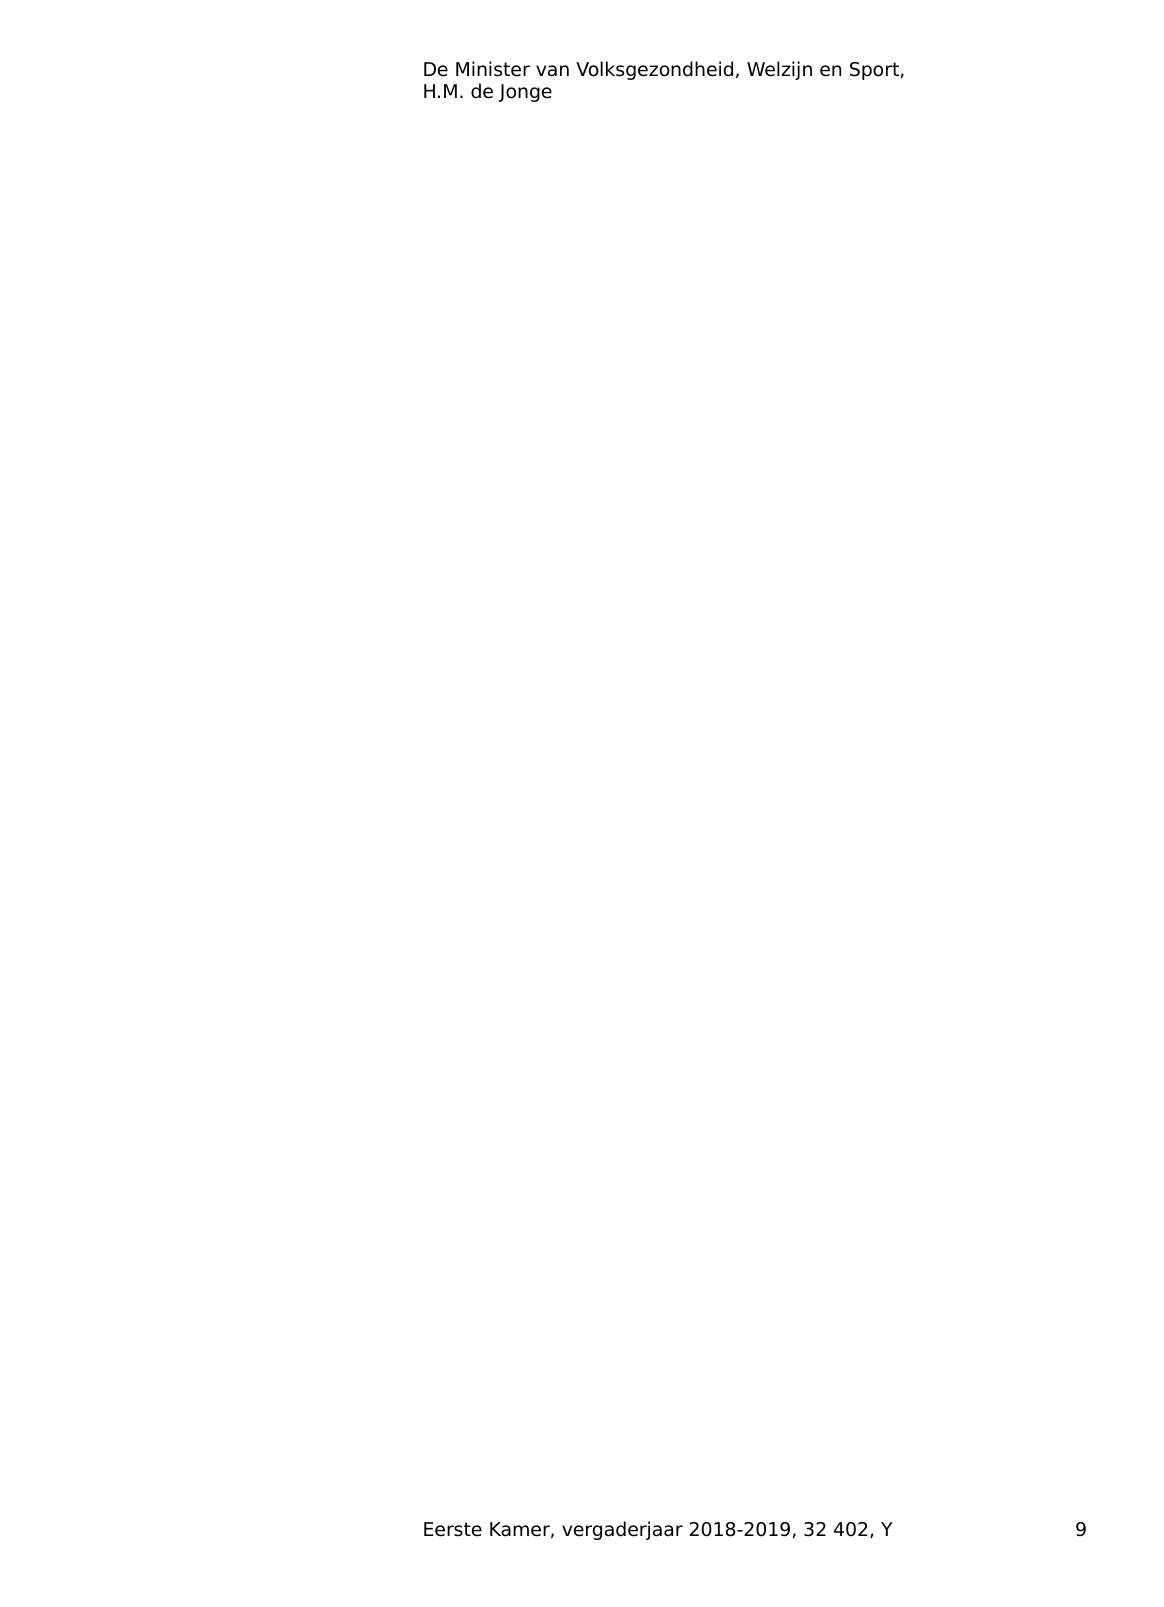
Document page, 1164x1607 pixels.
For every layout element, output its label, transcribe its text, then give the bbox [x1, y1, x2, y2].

text De Minister van Volksgezondheid, Welzijn en Sport, H.M. de Jonge [422, 59, 1087, 103]
